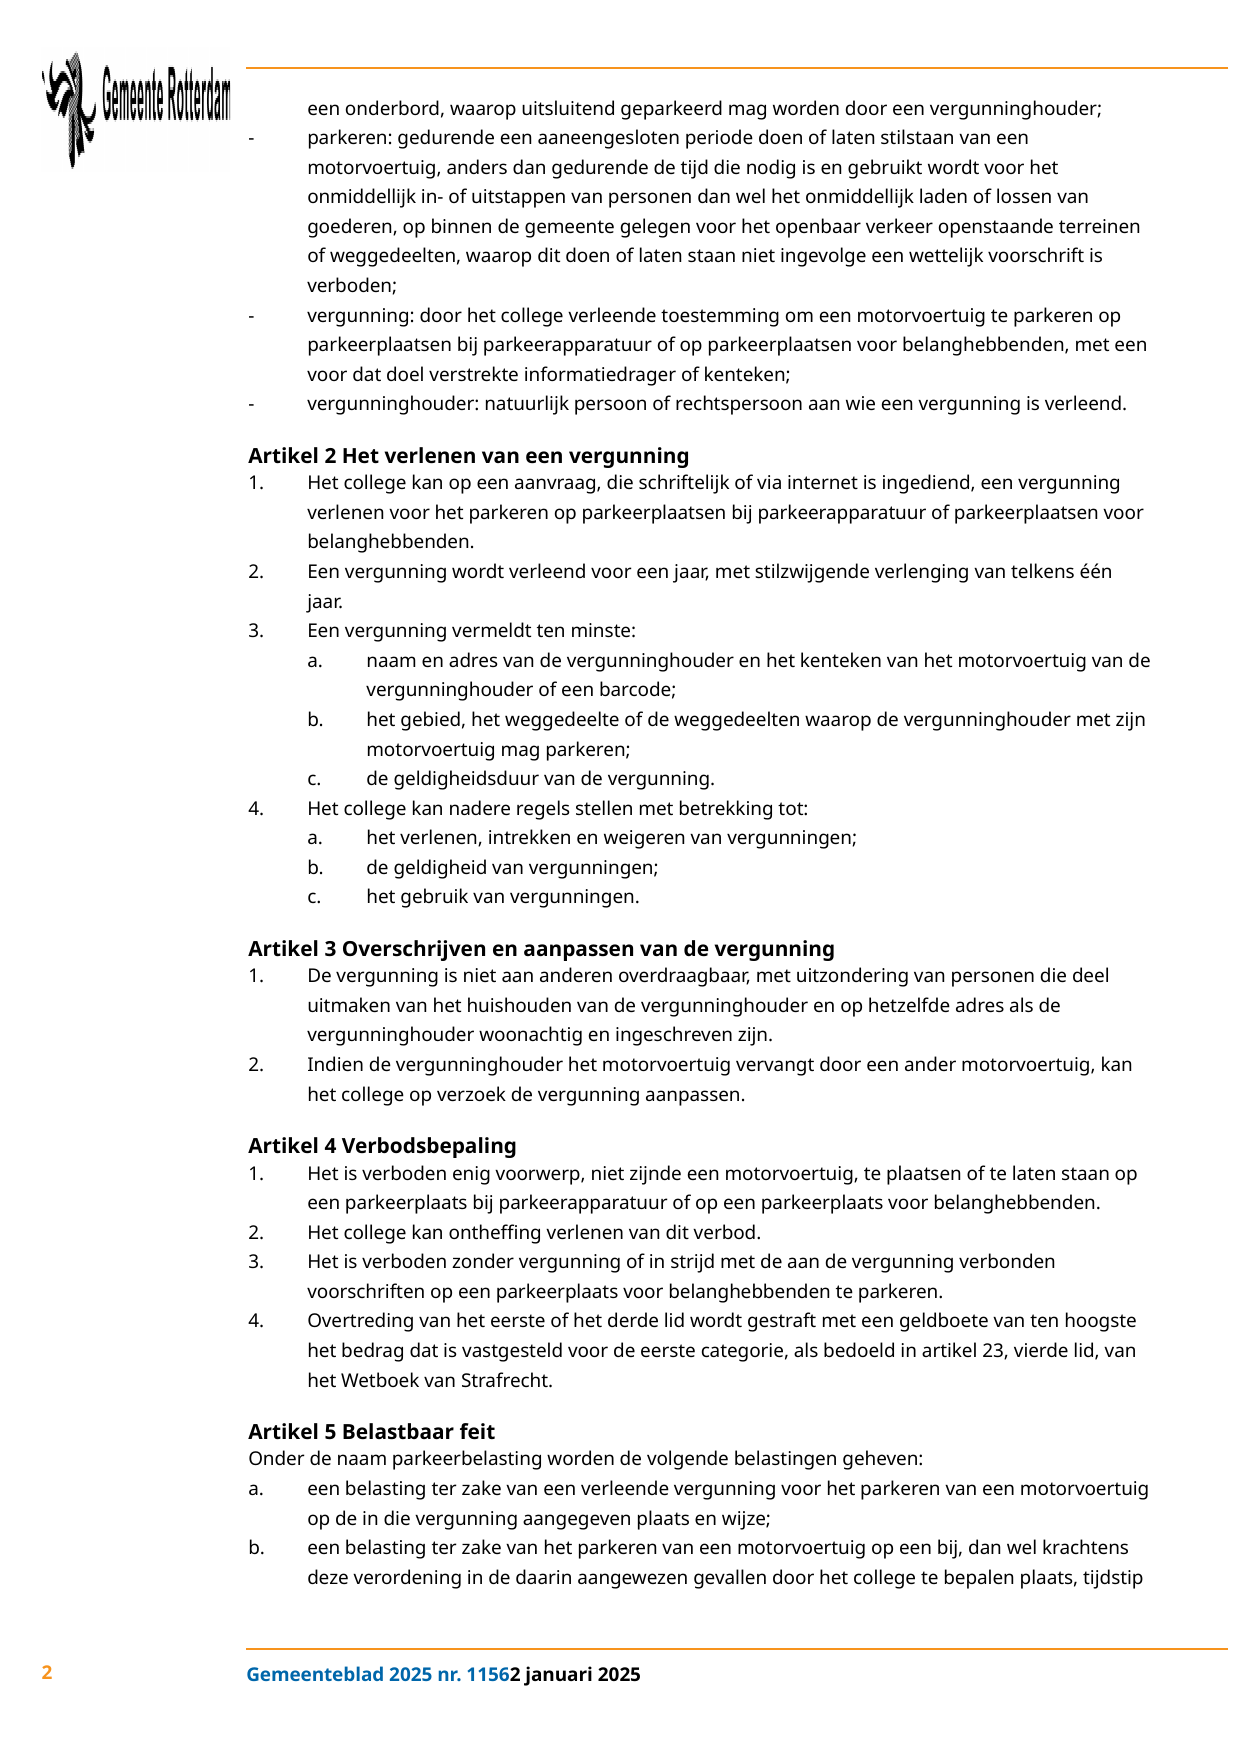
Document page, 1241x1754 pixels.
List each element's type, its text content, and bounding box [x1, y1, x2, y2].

list vergunninghouder: natuurlijk persoon of rechtspersoon aan wie een vergunning is verleend. [248, 391, 1152, 416]
list Indien de vergunninghouder het motorvoertuig vervangt door een ander motorvoertuig, kan het college op verzoek de vergunning aanpassen. [248, 1051, 1152, 1107]
list Het college kan ontheffing verlenen van dit verbod. [248, 1219, 1152, 1244]
text Onder de naam parkeerbelasting worden de volgende belastingen geheven: [248, 1446, 1152, 1471]
list Het college kan nadere regels stellen met betrekking tot: [248, 795, 1152, 821]
list Het is verboden enig voorwerp, niet zijnde een motorvoertuig, te plaatsen of te laten staan op een parkeerplaats bij parkeerapparatuur of op een parkeerplaats voor belanghebbenden. [248, 1160, 1152, 1215]
text Artikel 3 Overschrijven en aanpassen van de vergunning [248, 934, 1152, 962]
list vergunning: door het college verleende toestemming om een motorvoertuig te parkeren op parkeerplaatsen bij parkeerapparatuur of op parkeerplaatsen voor belanghebbenden, met een voor dat doel verstrekte informatiedrager of kenteken; [248, 302, 1152, 387]
list Het college kan op een aanvraag, die schriftelijk of via internet is ingediend, een vergunning verlenen voor het parkeren op parkeerplaatsen bij parkeerapparatuur of parkeerplaatsen voor belanghebbenden. [248, 469, 1152, 554]
text Artikel 2 Het verlenen van een vergunning [248, 441, 1152, 469]
list de geldigheidsduur van de vergunning. [307, 765, 1152, 791]
picture [41, 47, 231, 172]
list de geldigheid van vergunningen; [307, 854, 1152, 880]
list Een vergunning vermeldt ten minste: [248, 617, 1152, 643]
text Artikel 4 Verbodsbepaling [248, 1131, 1152, 1160]
list het gebruik van vergunningen. [307, 884, 1152, 909]
list een belasting ter zake van het parkeren van een motorvoertuig op een bij, dan wel krachtens deze verordening in de daarin aangewezen gevallen door het college te bepalen plaats, tijdstip [248, 1534, 1152, 1590]
list naam en adres van de vergunninghouder en het kenteken van het motorvoertuig van de vergunninghouder of een barcode; [307, 647, 1152, 702]
list Een vergunning wordt verleend voor een jaar, met stilzwijgende verlenging van telkens één jaar. [248, 558, 1152, 613]
list het verlenen, intrekken en weigeren van vergunningen; [307, 824, 1152, 850]
list parkeren: gedurende een aaneengesloten periode doen of laten stilstaan van een motorvoertuig, anders dan gedurende de tijd die nodig is en gebruikt wordt voor het onmiddellijk in- of uitstappen van personen dan wel het onmiddellijk laden of lossen van goederen, op binnen de gemeente gelegen voor het openbaar verkeer openstaande terreinen of weggedeelten, waarop dit doen of laten staan niet ingevolge een wettelijk voorschrift is verboden; [248, 124, 1152, 298]
list Het is verboden zonder vergunning of in strijd met de aan de vergunning verbonden voorschriften op een parkeerplaats voor belanghebbenden te parkeren. [248, 1248, 1152, 1304]
list Overtreding van het eerste of het derde lid wordt gestraft met een geldboete van ten hoogste het bedrag dat is vastgesteld voor de eerste categorie, als bedoeld in artikel 23, vierde lid, van het Wetboek van Strafrecht. [248, 1308, 1152, 1392]
list een belasting ter zake van een verleende vergunning voor het parkeren van een motorvoertuig op de in die vergunning aangegeven plaats en wijze; [248, 1475, 1152, 1531]
text Artikel 5 Belastbaar feit [248, 1417, 1152, 1446]
list een onderbord, waarop uitsluitend geparkeerd mag worden door een vergunninghouder; [248, 95, 1152, 121]
list De vergunning is niet aan anderen overdraagbaar, met uitzondering van personen die deel uitmaken van het huishouden van de vergunninghouder en op hetzelfde adres als de vergunninghouder woonachtig en ingeschreven zijn. [248, 962, 1152, 1047]
list het gebied, het weggedeelte of de weggedeelten waarop de vergunninghouder met zijn motorvoertuig mag parkeren; [307, 706, 1152, 761]
